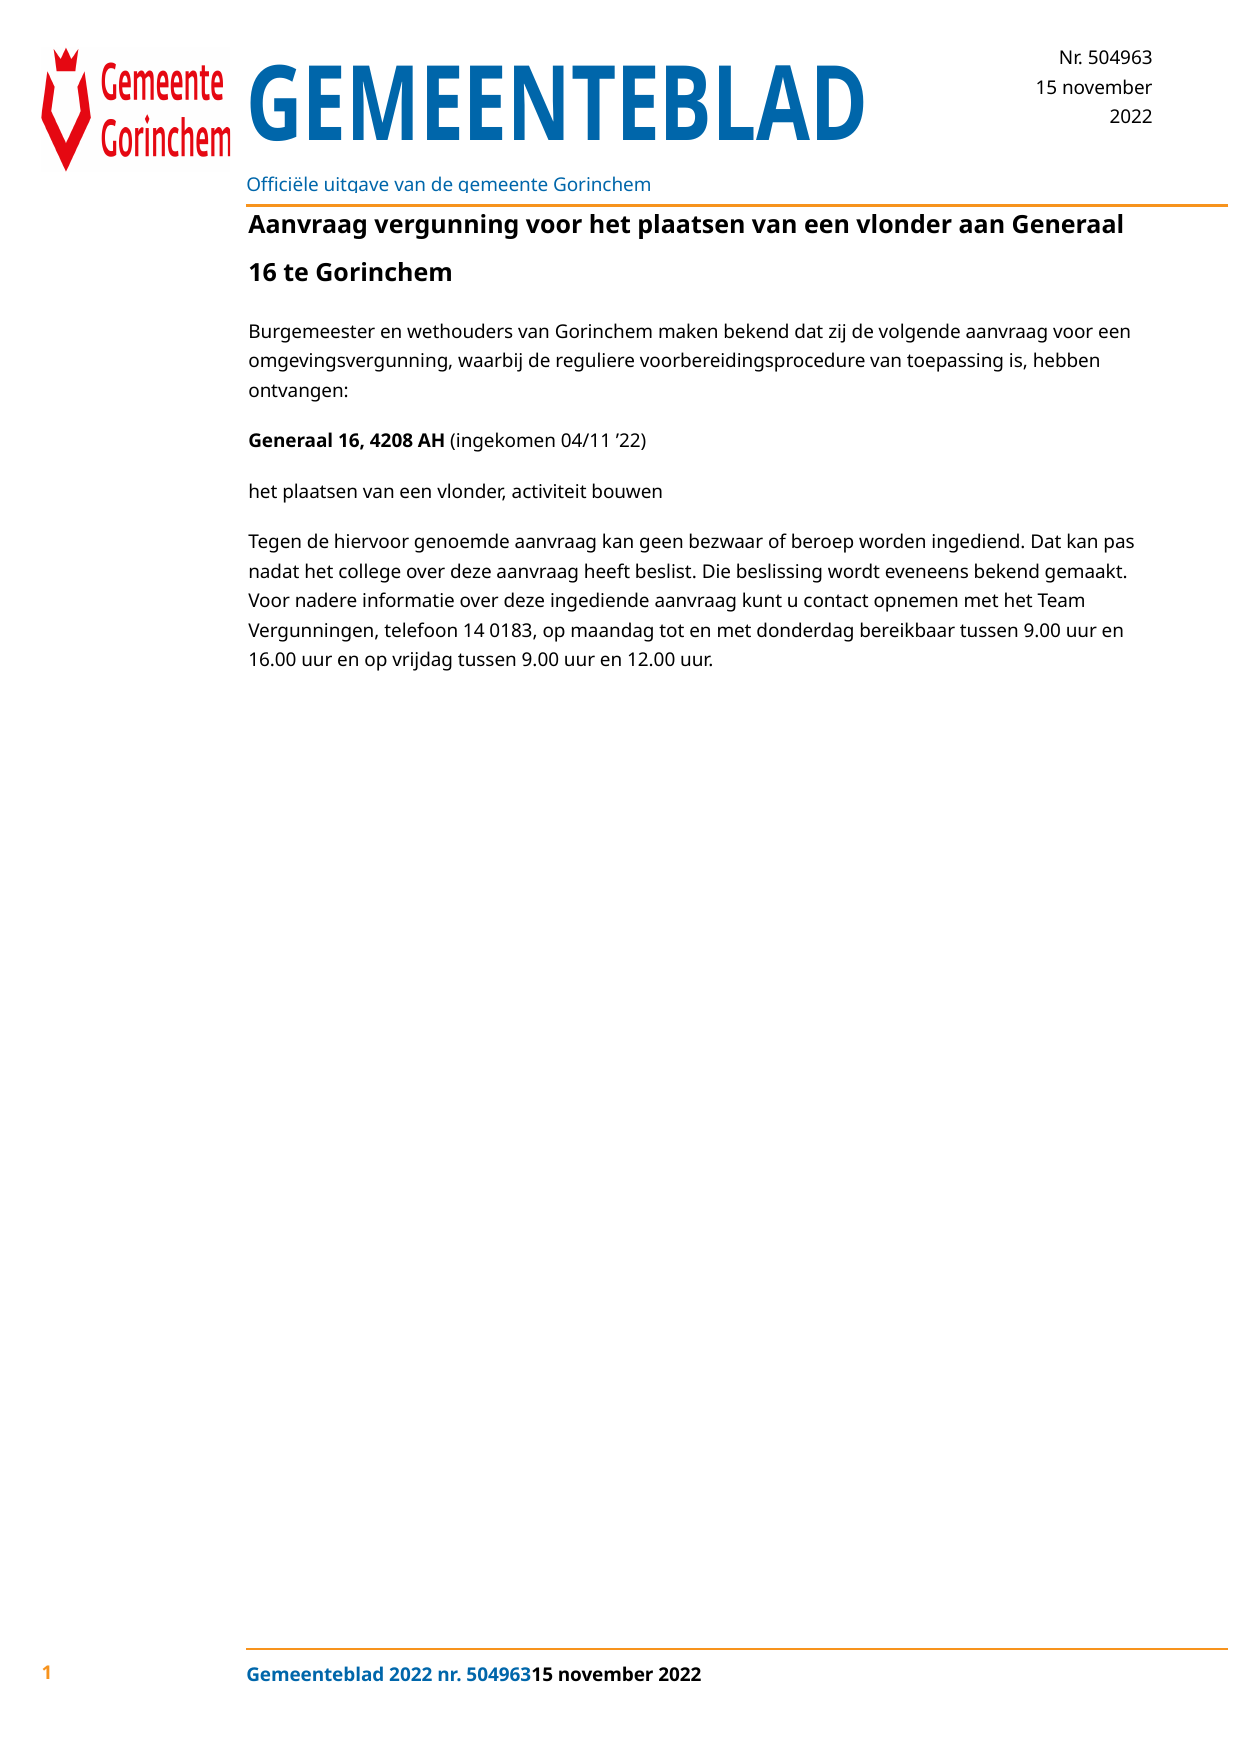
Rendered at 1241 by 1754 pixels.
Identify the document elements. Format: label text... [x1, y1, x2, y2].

text Tegen de hiervoor genoemde aanvraag kan geen bezwaar of beroep worden ingediend. Dat kan pas nadat het college over deze aanvraag heeft beslist. Die beslissing wordt eveneens bekend gemaakt. Voor nadere informatie over deze ingediende aanvraag kunt u contact opnemen met het Team Vergunningen, telefoon 14 0183, op maandag tot en met donderdag bereikbaar tussen 9.00 uur en 16.00 uur en op vrijdag tussen 9.00 uur en 12.00 uur. [248, 528, 1152, 672]
text Burgemeester en wethouders van Gorinchem maken bekend dat zij de volgende aanvraag voor een omgevingsvergunning, waarbij de reguliere voorbereidingsprocedure van toepassing is, hebben ontvangen: [248, 318, 1152, 403]
picture [41, 47, 231, 172]
text Aanvraag vergunning voor het plaatsen van een vlonder aan Generaal 16 te Gorinchem [248, 207, 1152, 288]
text Generaal 16, 4208 AH (ingekomen 04/11 ’22) [248, 427, 1152, 453]
text het plaatsen van een vlonder, activiteit bouwen [248, 478, 1152, 504]
